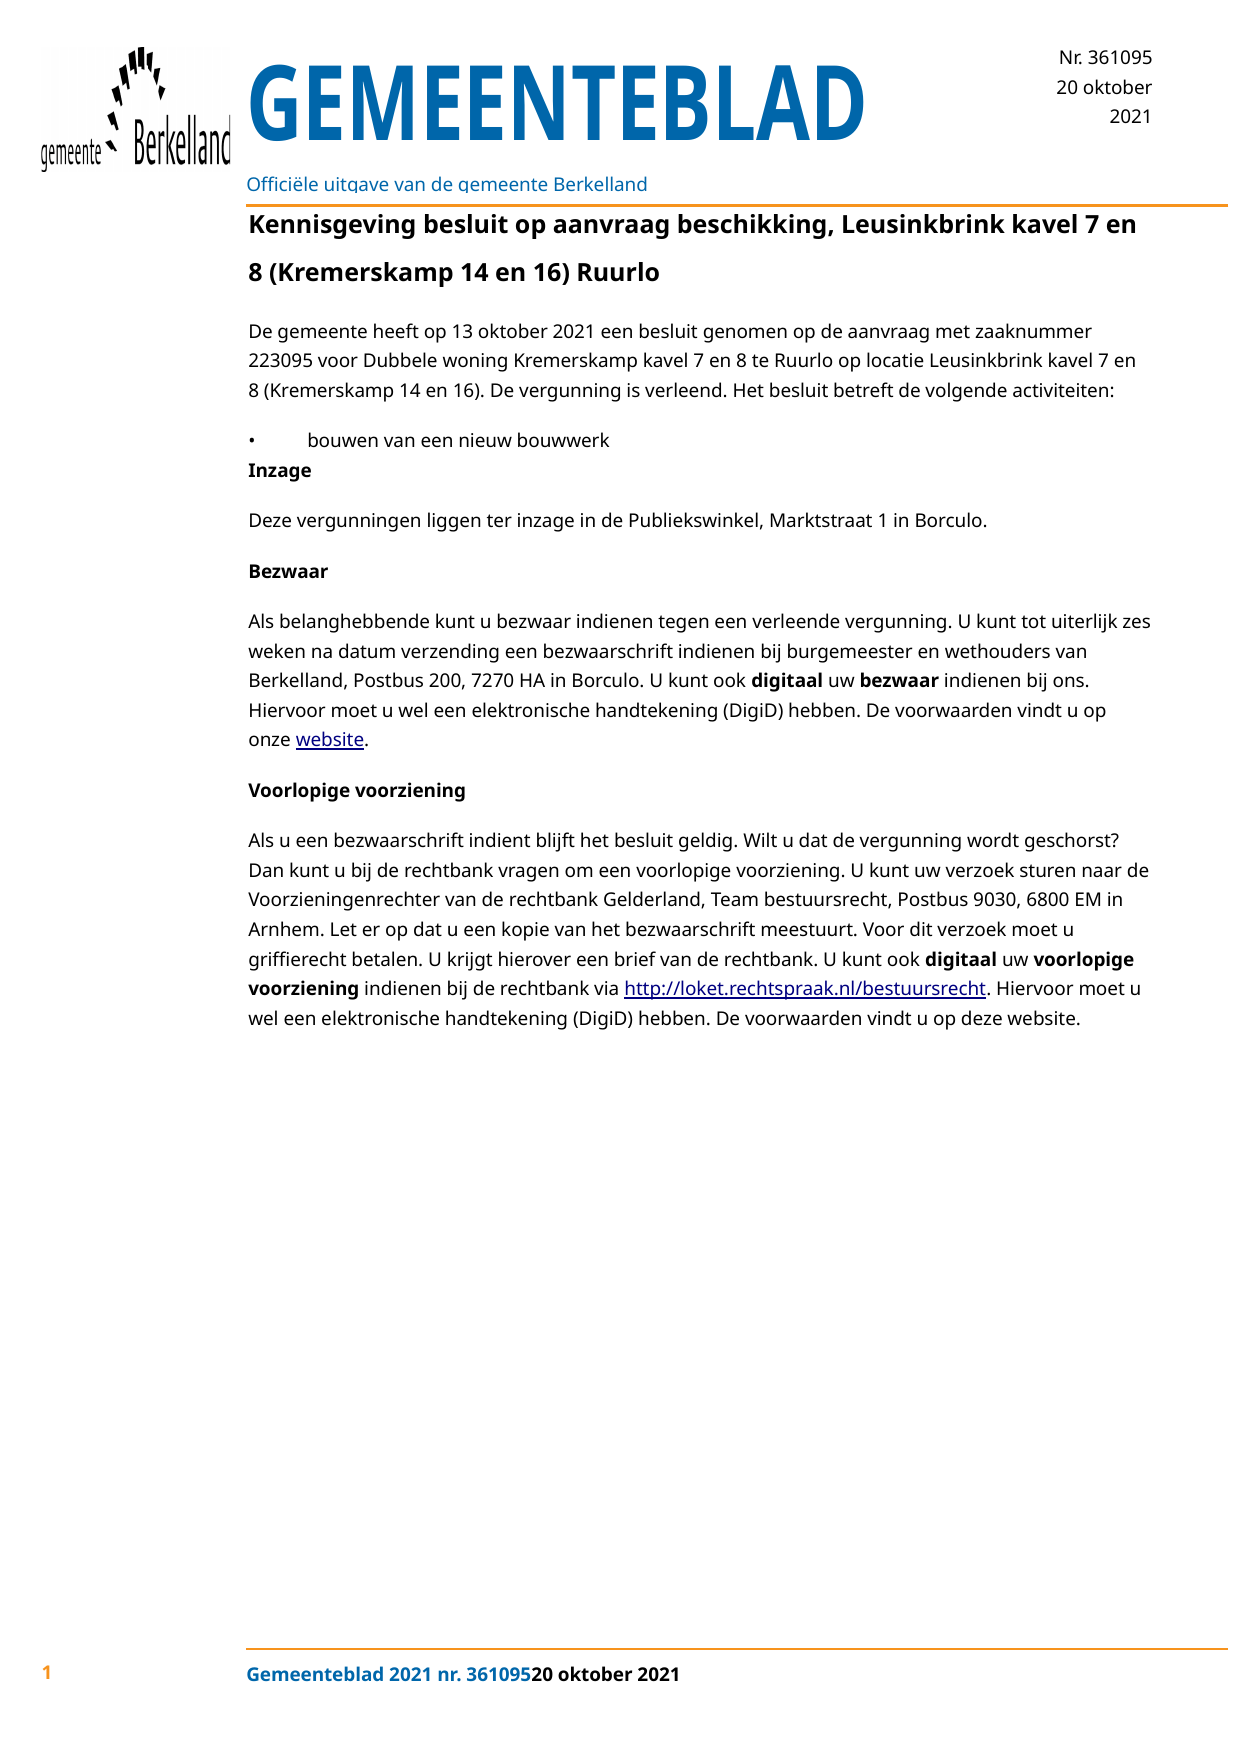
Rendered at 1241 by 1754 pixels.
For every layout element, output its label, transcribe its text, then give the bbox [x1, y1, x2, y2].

text De gemeente heeft op 13 oktober 2021 een besluit genomen op de aanvraag met zaaknummer 223095 voor Dubbele woning Kremerskamp kavel 7 en 8 te Ruurlo op locatie Leusinkbrink kavel 7 en 8 (Kremerskamp 14 en 16). De vergunning is verleend. Het besluit betreft de volgende activiteiten: [248, 318, 1152, 403]
text Voorlopige voorziening [248, 777, 1152, 803]
list bouwen van een nieuw bouwwerk [248, 427, 1152, 453]
picture [41, 47, 231, 172]
text Inzage [248, 457, 1152, 483]
text Bezwaar [248, 558, 1152, 584]
text Als u een bezwaarschrift indient blijft het besluit geldig. Wilt u dat de vergunning wordt geschorst? Dan kunt u bij de rechtbank vragen om een voorlopige voorziening. U kunt uw verzoek sturen naar de Voorzieningenrechter van de rechtbank Gelderland, Team bestuursrecht, Postbus 9030, 6800 EM in Arnhem. Let er op dat u een kopie van het bezwaarschrift meestuurt. Voor dit verzoek moet u griffierecht betalen. U krijgt hierover een brief van de rechtbank. U kunt ook digitaal uw voorlopige voorziening indienen bij de rechtbank via http://loket.rechtspraak.nl/bestuursrecht. Hiervoor moet u wel een elektronische handtekening (DigiD) hebben. De voorwaarden vindt u op deze website. [248, 827, 1152, 1031]
text Als belanghebbende kunt u bezwaar indienen tegen een verleende vergunning. U kunt tot uiterlijk zes weken na datum verzending een bezwaarschrift indienen bij burgemeester en wethouders van Berkelland, Postbus 200, 7270 HA in Borculo. U kunt ook digitaal uw bezwaar indienen bij ons. Hiervoor moet u wel een elektronische handtekening (DigiD) hebben. De voorwaarden vindt u op onze website. [248, 608, 1152, 752]
text Kennisgeving besluit op aanvraag beschikking, Leusinkbrink kavel 7 en 8 (Kremerskamp 14 en 16) Ruurlo [248, 207, 1152, 288]
text Deze vergunningen liggen ter inzage in de Publiekswinkel, Marktstraat 1 in Borculo. [248, 507, 1152, 533]
